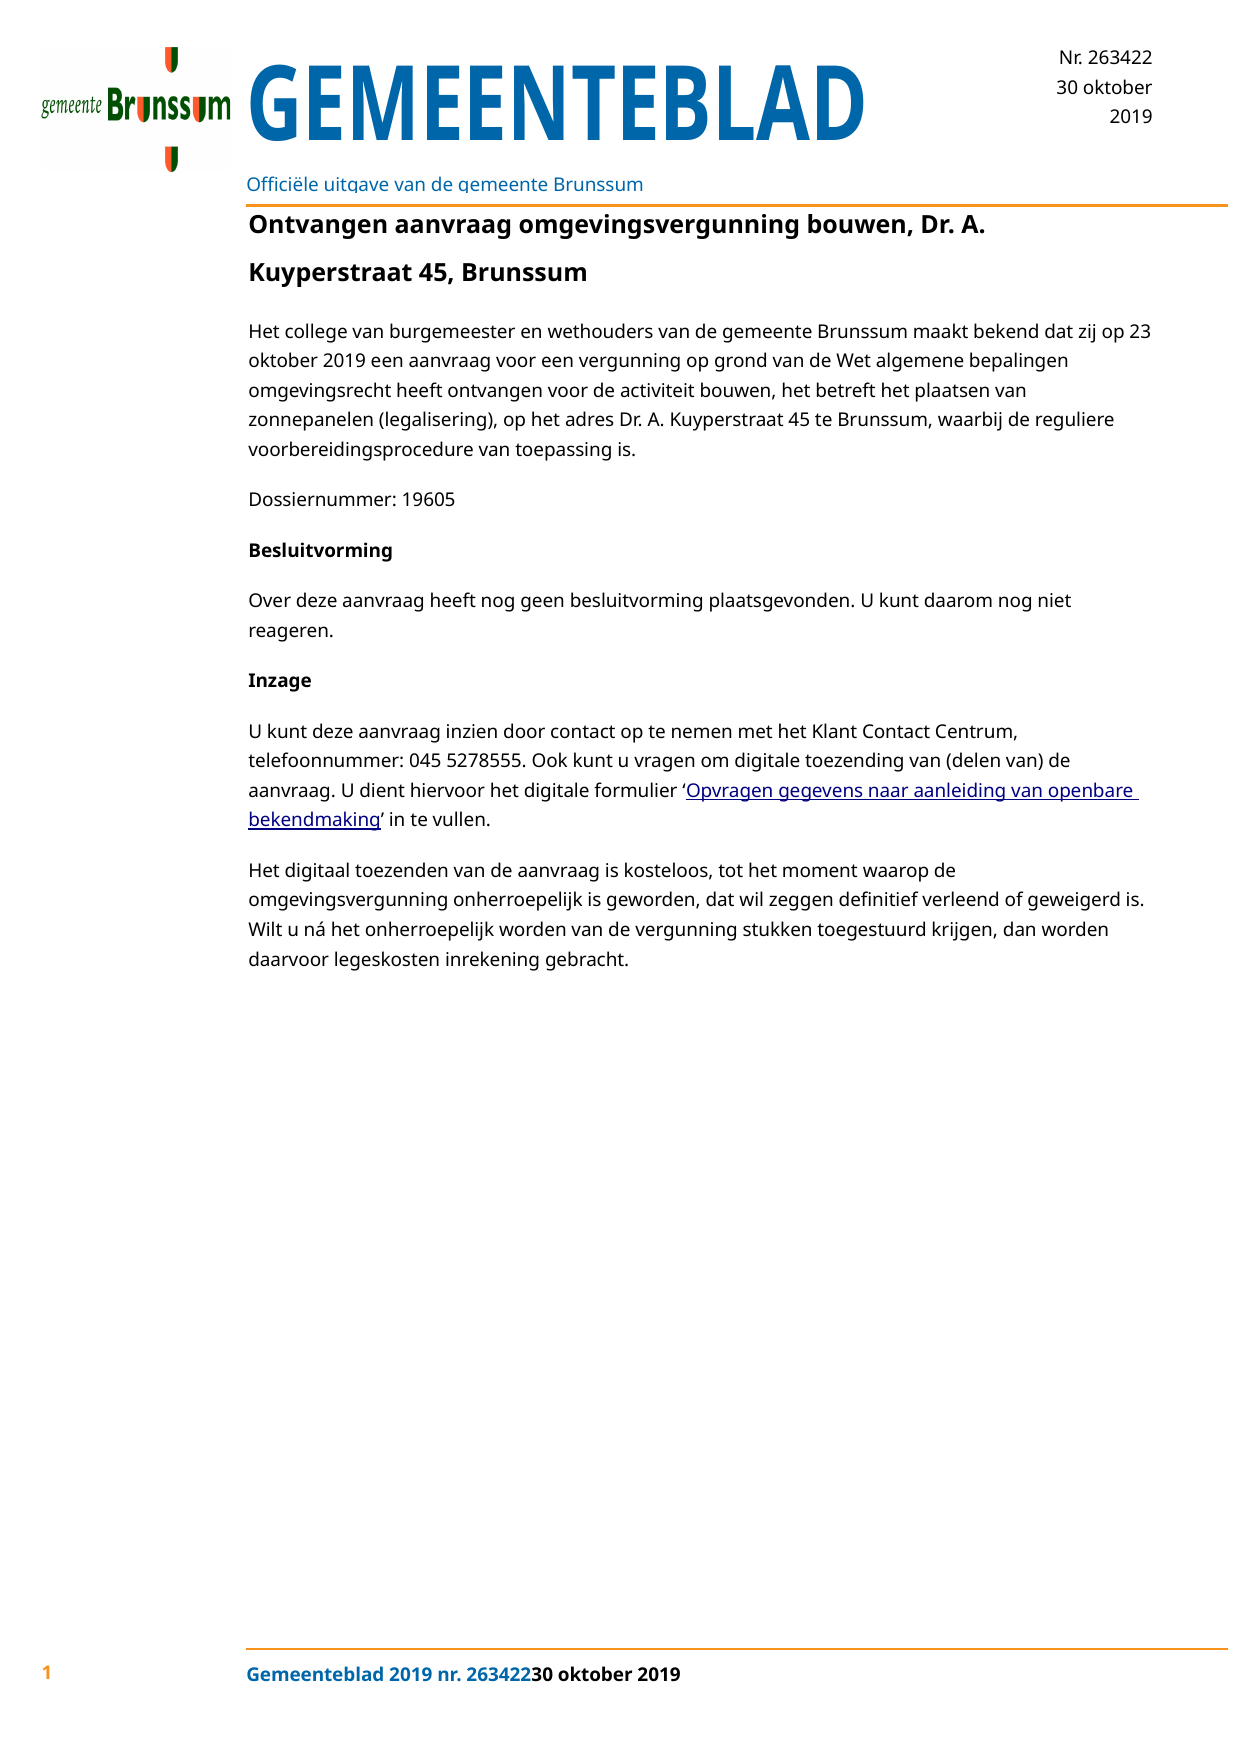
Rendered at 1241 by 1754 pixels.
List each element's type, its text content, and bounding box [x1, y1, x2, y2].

text Besluitvorming [248, 537, 1152, 563]
text Het college van burgemeester en wethouders van de gemeente Brunssum maakt bekend dat zij op 23 oktober 2019 een aanvraag voor een vergunning op grond van de Wet algemene bepalingen omgevingsrecht heeft ontvangen voor de activiteit bouwen, het betreft het plaatsen van zonnepanelen (legalisering), op het adres Dr. A. Kuyperstraat 45 te Brunssum, waarbij de reguliere voorbereidingsprocedure van toepassing is. [248, 318, 1152, 462]
text Inzage [248, 667, 1152, 693]
text Het digitaal toezenden van de aanvraag is kosteloos, tot het moment waarop de omgevingsvergunning onherroepelijk is geworden, dat wil zeggen definitief verleend of geweigerd is. Wilt u ná het onherroepelijk worden van de vergunning stukken toegestuurd krijgen, dan worden daarvoor legeskosten inrekening gebracht. [248, 857, 1152, 972]
text Ontvangen aanvraag omgevingsvergunning bouwen, Dr. A. Kuyperstraat 45, Brunssum [248, 207, 1152, 288]
text Dossiernummer: 19605 [248, 487, 1152, 512]
text U kunt deze aanvraag inzien door contact op te nemen met het Klant Contact Centrum, telefoonnummer: 045 5278555. Ook kunt u vragen om digitale toezending van (delen van) de aanvraag. U dient hiervoor het digitale formulier ‘Opvragen gegevens naar aanleiding van openbare bekendmaking’ in te vullen. [248, 718, 1152, 832]
picture [41, 47, 231, 172]
text Over deze aanvraag heeft nog geen besluitvorming plaatsgevonden. U kunt daarom nog niet reageren. [248, 587, 1152, 643]
